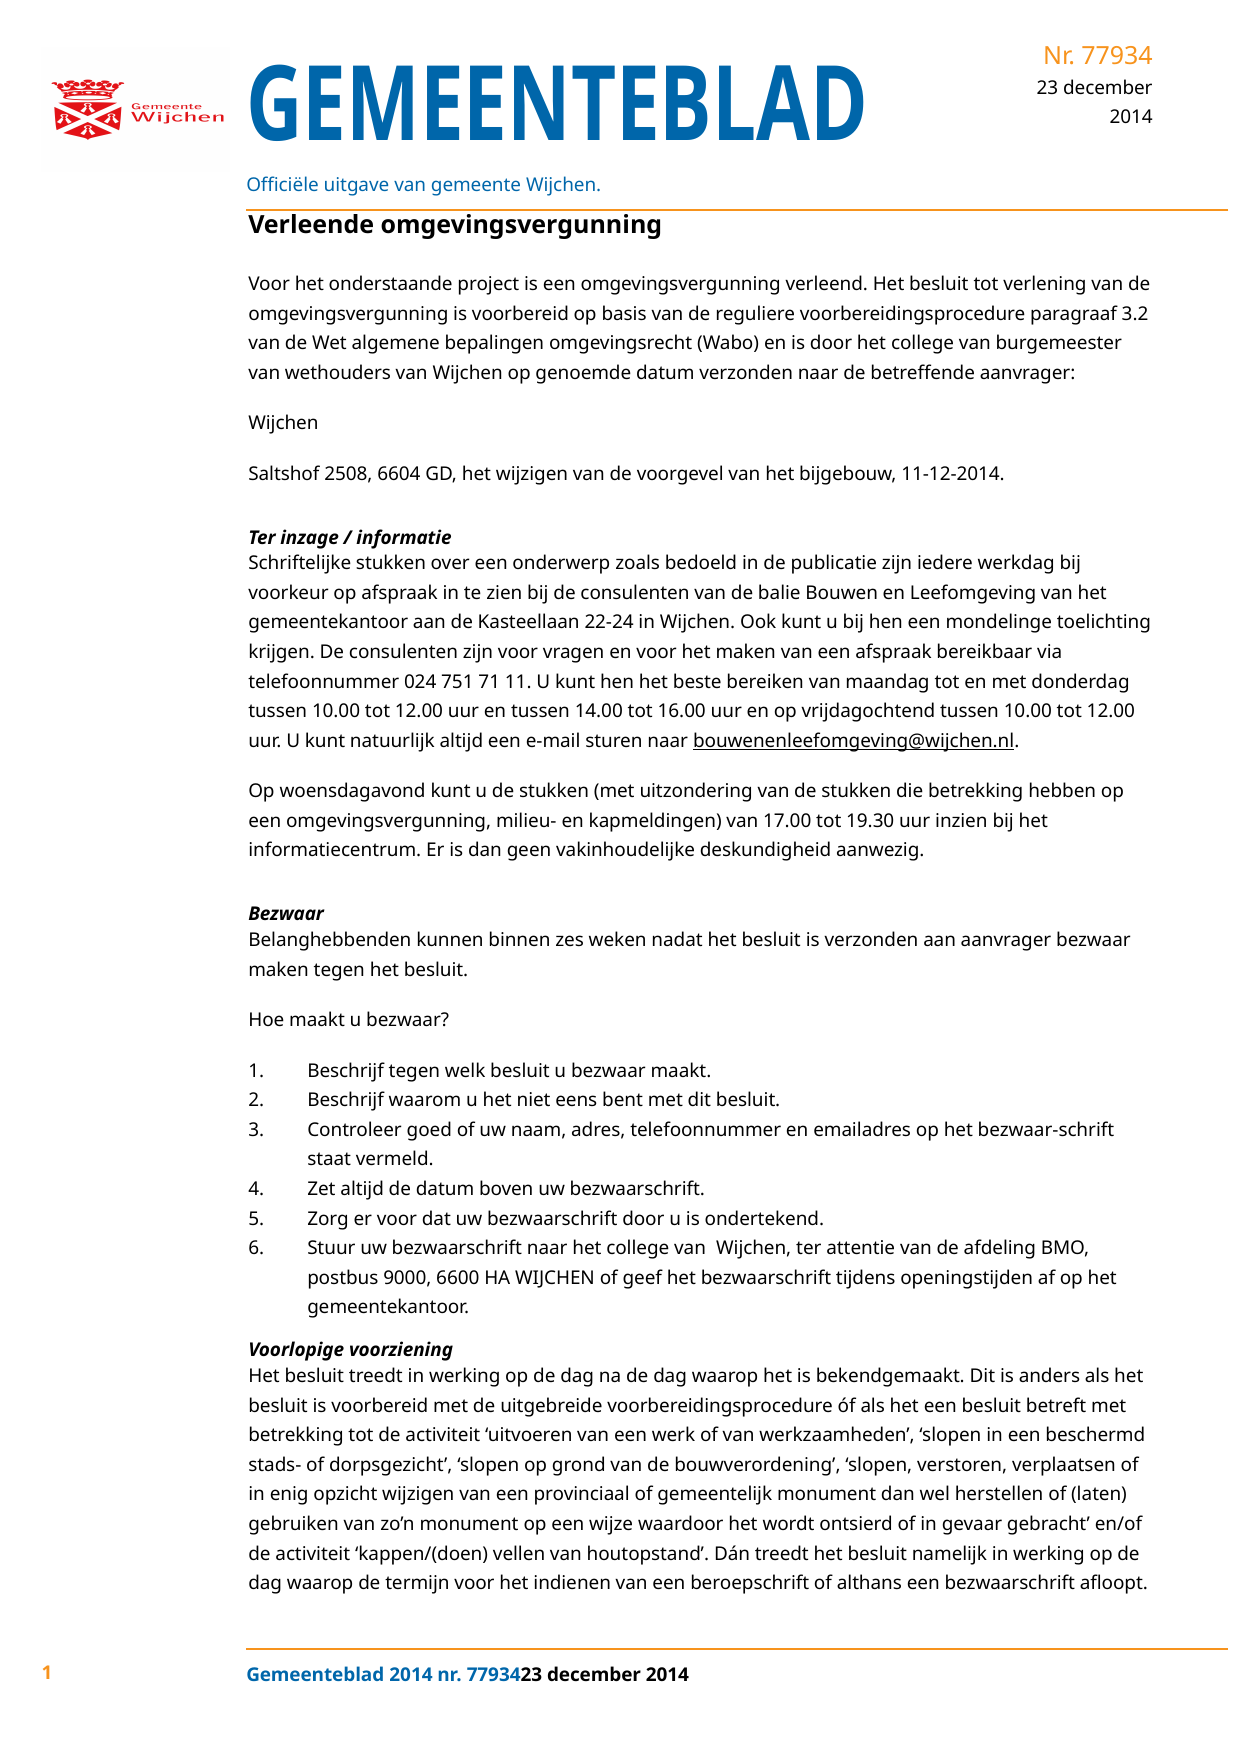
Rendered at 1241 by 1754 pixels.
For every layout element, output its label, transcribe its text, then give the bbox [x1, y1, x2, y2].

text Voor het onderstaande project is een omgevingsvergunning verleend. Het besluit tot verlening van de omgevingsvergunning is voorbereid op basis van de reguliere voorbereidingsprocedure paragraaf 3.2 van de Wet algemene bepalingen omgevingsrecht (Wabo) en is door het college van burgemeester van wethouders van Wijchen op genoemde datum verzonden naar de betreffende aanvrager: [248, 270, 1152, 385]
text Verleende omgevingsvergunning [248, 211, 1152, 241]
text Belanghebbenden kunnen binnen zes weken nadat het besluit is verzonden aan aanvrager bezwaar maken tegen het besluit. [248, 926, 1152, 982]
picture [41, 47, 231, 172]
list Controleer goed of uw naam, adres, telefoonnummer en emailadres op het bezwaar-schrift staat vermeld. [248, 1116, 1152, 1171]
text Op woensdagavond kunt u de stukken (met uitzondering van de stukken die betrekking hebben op een omgevingsvergunning, milieu- en kapmeldingen) van 17.00 tot 19.30 uur inzien bij het informatiecentrum. Er is dan geen vakinhoudelijke deskundigheid aanwezig. [248, 777, 1152, 862]
text Saltshof 2508, 6604 GD, het wijzigen van de voorgevel van het bijgebouw, 11-12-2014. [248, 460, 1152, 486]
text Bezwaar [248, 901, 1152, 926]
text Het besluit treedt in werking op de dag na de dag waarop het is bekendgemaakt. Dit is anders als het besluit is voorbereid met de uitgebreide voorbereidingsprocedure óf als het een besluit betreft met betrekking tot de activiteit ‘uitvoeren van een werk of van werkzaamheden’, ‘slopen in een beschermd stads- of dorpsgezicht’, ‘slopen op grond van de bouwverordening’, ‘slopen, verstoren, verplaatsen of in enig opzicht wijzigen van een provinciaal of gemeentelijk monument dan wel herstellen of (laten) gebruiken van zo’n monument op een wijze waardoor het wordt ontsierd of in gevaar gebracht’ en/of de activiteit ‘kappen/(doen) vellen van houtopstand’. Dán treedt het besluit namelijk in werking op de dag waarop de termijn voor het indienen van een beroepschrift of althans een bezwaarschrift afloopt. [248, 1362, 1152, 1595]
text Voorlopige voorziening [248, 1337, 1152, 1362]
list Stuur uw bezwaarschrift naar het college van Wijchen, ter attentie van de afdeling BMO, postbus 9000, 6600 HA WIJCHEN of geef het bezwaarschrift tijdens openingstijden af op het gemeentekantoor. [248, 1234, 1152, 1319]
list Beschrijf tegen welk besluit u bezwaar maakt. [248, 1057, 1152, 1082]
text Hoe maakt u bezwaar? [248, 1006, 1152, 1032]
text Schriftelijke stukken over een onderwerp zoals bedoeld in de publicatie zijn iedere werkdag bij voorkeur op afspraak in te zien bij de consulenten van de balie Bouwen en Leefomgeving van het gemeentekantoor aan de Kasteellaan 22-24 in Wijchen. Ook kunt u bij hen een mondelinge toelichting krijgen. De consulenten zijn voor vragen en voor het maken van een afspraak bereikbaar via telefoonnummer 024 751 71 11. U kunt hen het beste bereiken van maandag tot en met donderdag tussen 10.00 tot 12.00 uur en tussen 14.00 tot 16.00 uur en op vrijdagochtend tussen 10.00 tot 12.00 uur. U kunt natuurlijk altijd een e-mail sturen naar bouwenenleefomgeving@wijchen.nl. [248, 549, 1152, 753]
text Wijchen [248, 409, 1152, 435]
list Beschrijf waarom u het niet eens bent met dit besluit. [248, 1086, 1152, 1112]
list Zet altijd de datum boven uw bezwaarschrift. [248, 1175, 1152, 1201]
list Zorg er voor dat uw bezwaarschrift door u is ondertekend. [248, 1205, 1152, 1230]
text Ter inzage / informatie [248, 524, 1152, 549]
